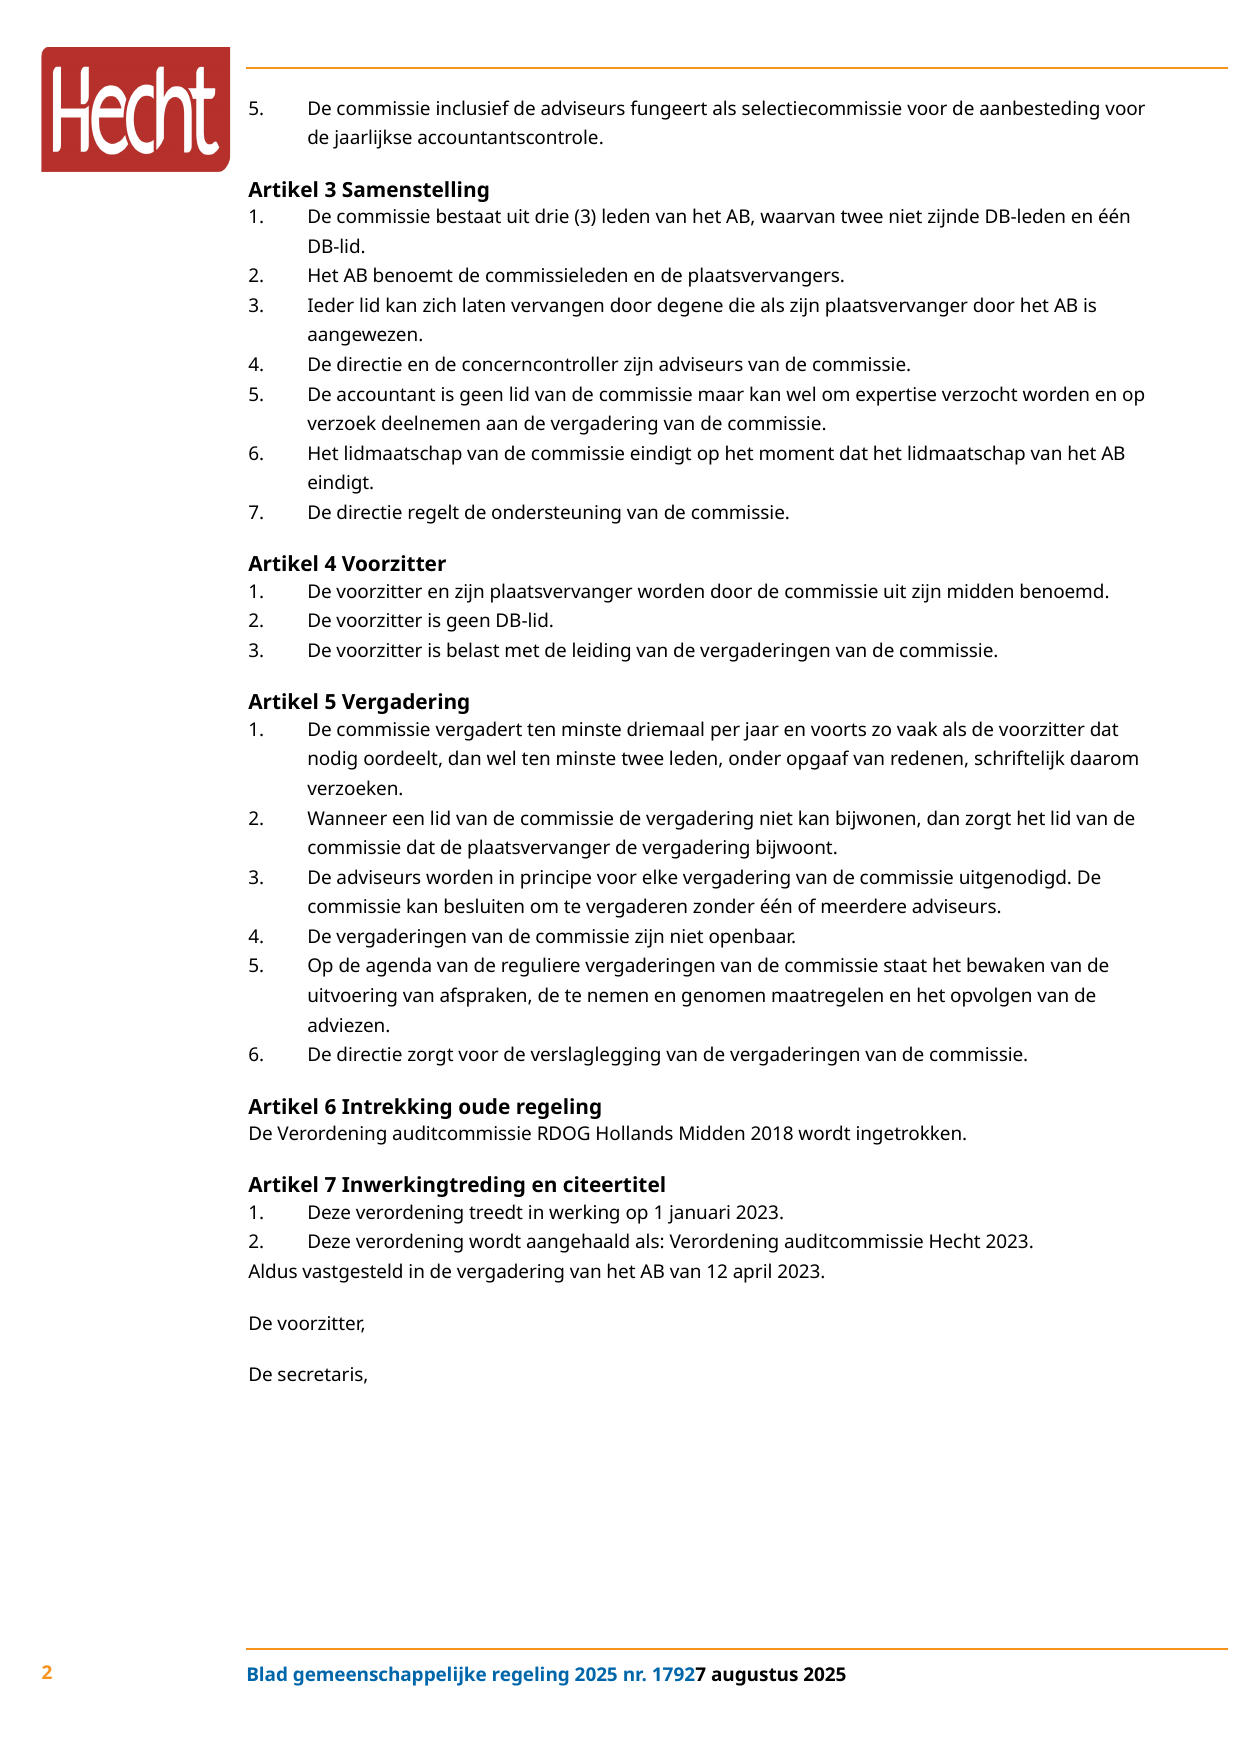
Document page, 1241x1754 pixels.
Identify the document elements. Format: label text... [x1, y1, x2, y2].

list De adviseurs worden in principe voor elke vergadering van de commissie uitgenodigd. De commissie kan besluiten om te vergaderen zonder één of meerdere adviseurs. [248, 864, 1152, 919]
text De secretaris, [248, 1361, 1152, 1387]
list Deze verordening treedt in werking op 1 januari 2023. [248, 1199, 1152, 1225]
text De voorzitter, [248, 1310, 1152, 1335]
text Artikel 7 Inwerkingtreding en citeertitel [248, 1171, 1152, 1199]
list De commissie inclusief de adviseurs fungeert als selectiecommissie voor de aanbesteding voor de jaarlijkse accountantscontrole. [248, 95, 1152, 150]
list De directie en de concerncontroller zijn adviseurs van de commissie. [248, 351, 1152, 377]
list Ieder lid kan zich laten vervangen door degene die als zijn plaatsvervanger door het AB is aangewezen. [248, 292, 1152, 347]
list De voorzitter is geen DB-lid. [248, 607, 1152, 633]
list Het AB benoemt de commissieleden en de plaatsvervangers. [248, 262, 1152, 288]
list De voorzitter en zijn plaatsvervanger worden door de commissie uit zijn midden benoemd. [248, 578, 1152, 604]
text De Verordening auditcommissie RDOG Hollands Midden 2018 wordt ingetrokken. [248, 1120, 1152, 1146]
list Op de agenda van de reguliere vergaderingen van de commissie staat het bewaken van de uitvoering van afspraken, de te nemen en genomen maatregelen en het opvolgen van de adviezen. [248, 953, 1152, 1037]
list Het lidmaatschap van de commissie eindigt op het moment dat het lidmaatschap van het AB eindigt. [248, 440, 1152, 495]
list Deze verordening wordt aangehaald als: Verordening auditcommissie Hecht 2023. [248, 1229, 1152, 1254]
text Aldus vastgesteld in de vergadering van het AB van 12 april 2023. [248, 1258, 1152, 1284]
list De directie zorgt voor de verslaglegging van de vergaderingen van de commissie. [248, 1041, 1152, 1067]
list De accountant is geen lid van de commissie maar kan wel om expertise verzocht worden en op verzoek deelnemen aan de vergadering van de commissie. [248, 381, 1152, 436]
list De directie regelt de ondersteuning van de commissie. [248, 499, 1152, 525]
text Artikel 6 Intrekking oude regeling [248, 1092, 1152, 1120]
list Wanneer een lid van de commissie de vergadering niet kan bijwonen, dan zorgt het lid van de commissie dat de plaatsvervanger de vergadering bijwoont. [248, 805, 1152, 860]
list De voorzitter is belast met de leiding van de vergaderingen van de commissie. [248, 637, 1152, 663]
text Artikel 4 Voorzitter [248, 549, 1152, 578]
list De commissie bestaat uit drie (3) leden van het AB, waarvan twee niet zijnde DB-leden en één DB-lid. [248, 203, 1152, 258]
list De vergaderingen van de commissie zijn niet openbaar. [248, 923, 1152, 949]
text Artikel 5 Vergadering [248, 687, 1152, 716]
list De commissie vergadert ten minste driemaal per jaar en voorts zo vaak als de voorzitter dat nodig oordeelt, dan wel ten minste twee leden, onder opgaaf van redenen, schriftelijk daarom verzoeken. [248, 716, 1152, 801]
text Artikel 3 Samenstelling [248, 175, 1152, 203]
picture [41, 47, 231, 172]
